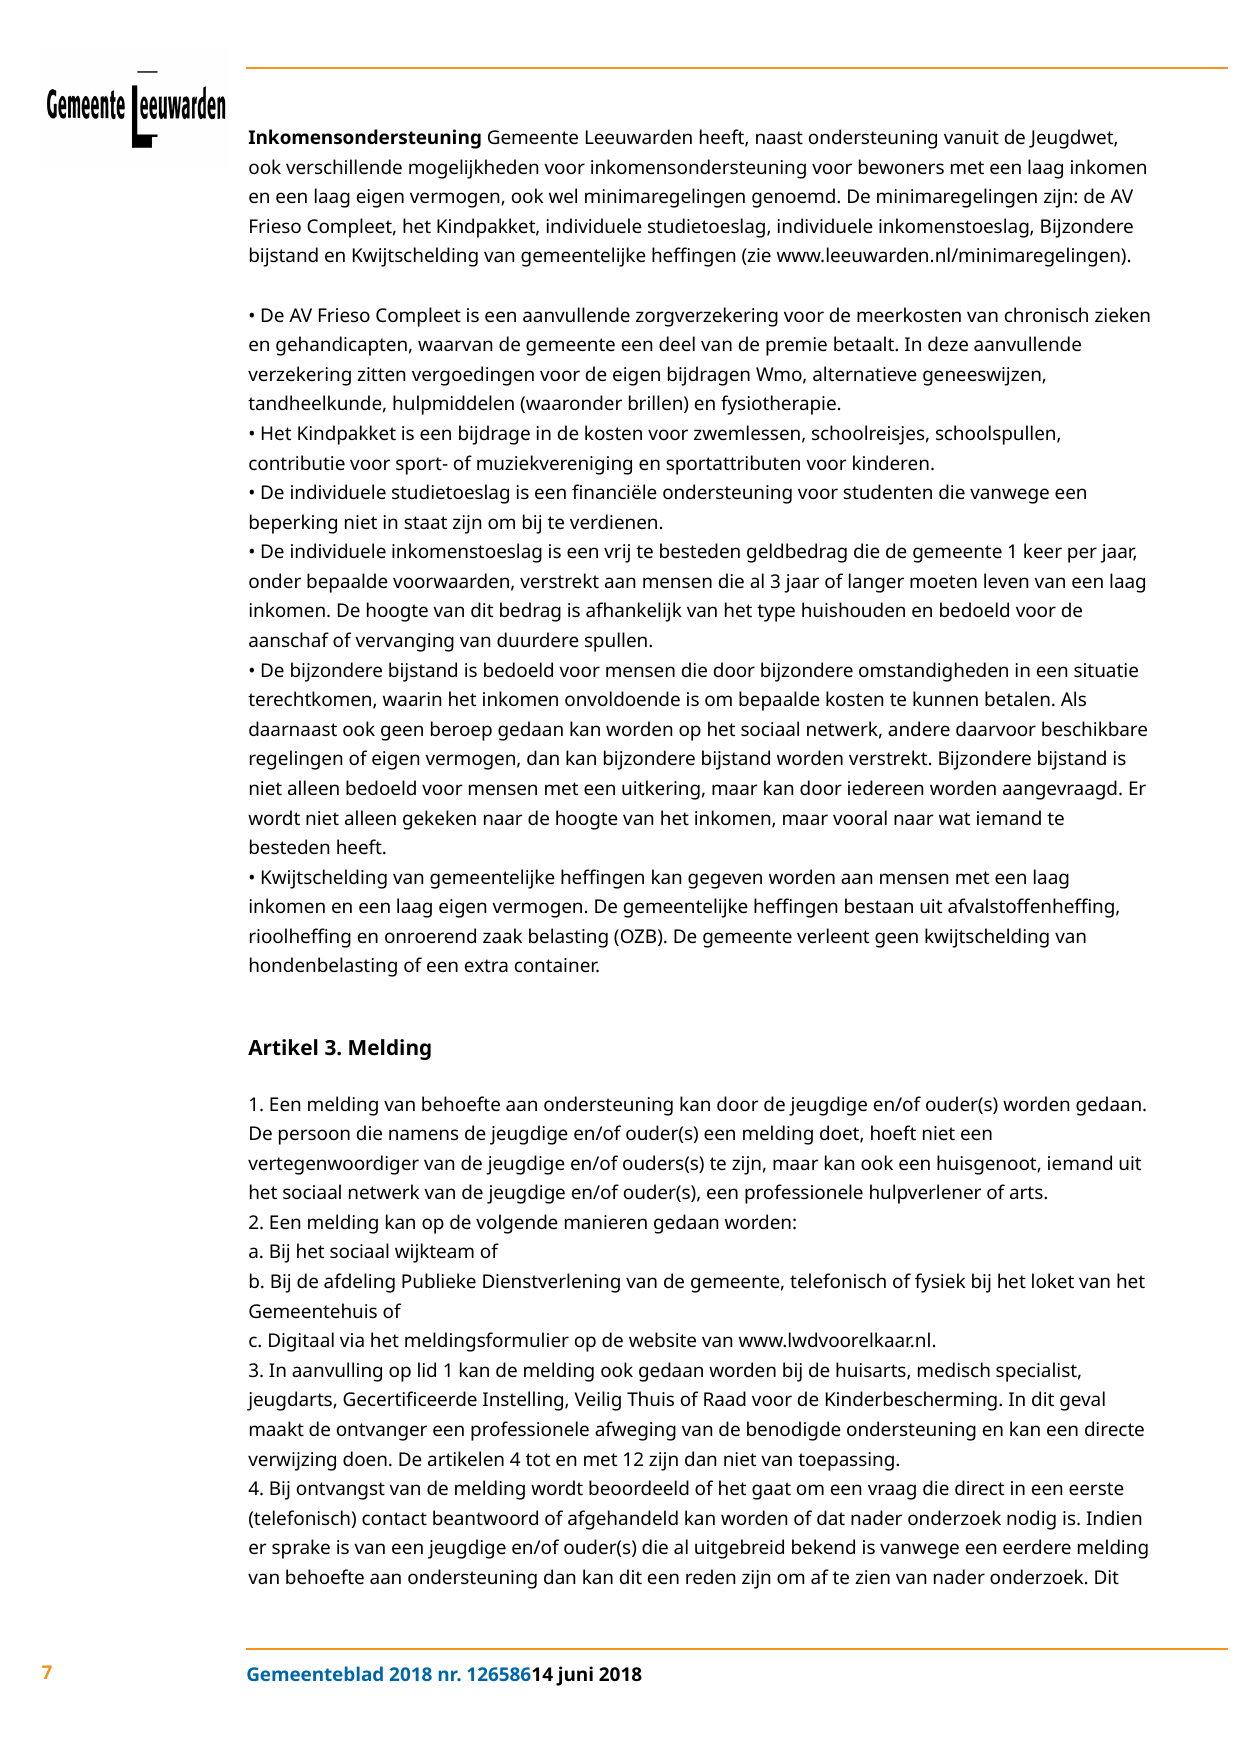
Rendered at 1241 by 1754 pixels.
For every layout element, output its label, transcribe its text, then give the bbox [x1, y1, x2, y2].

text b. Bij de afdeling Publieke Dienstverlening van de gemeente, telefonisch of fysiek bij het loket van het Gemeentehuis of [248, 1268, 1152, 1323]
text • De bijzondere bijstand is bedoeld voor mensen die door bijzondere omstandigheden in een situatie terechtkomen, waarin het inkomen onvoldoende is om bepaalde kosten te kunnen betalen. Als daarnaast ook geen beroep gedaan kan worden op het sociaal netwerk, andere daarvoor beschikbare regelingen of eigen vermogen, dan kan bijzondere bijstand worden verstrekt. Bijzondere bijstand is niet alleen bedoeld voor mensen met een uitkering, maar kan door iedereen worden aangevraagd. Er wordt niet alleen gekeken naar de hoogte van het inkomen, maar vooral naar wat iemand te besteden heeft. [248, 657, 1152, 860]
text • Het Kindpakket is een bijdrage in de kosten voor zwemlessen, schoolreisjes, schoolspullen, contributie voor sport- of muziekvereniging en sportattributen voor kinderen. [248, 420, 1152, 476]
text Inkomensondersteuning Gemeente Leeuwarden heeft, naast ondersteuning vanuit de Jeugdwet, ook verschillende mogelijkheden voor inkomensondersteuning voor bewoners met een laag inkomen en een laag eigen vermogen, ook wel minimaregelingen genoemd. De minimaregelingen zijn: de AV Frieso Compleet, het Kindpakket, individuele studietoeslag, individuele inkomenstoeslag, Bijzondere bijstand en Kwijtschelding van gemeentelijke heffingen (zie www.leeuwarden.nl/minimaregelingen). [248, 124, 1152, 268]
picture [41, 47, 231, 172]
text • De individuele inkomenstoeslag is een vrij te besteden geldbedrag die de gemeente 1 keer per jaar, onder bepaalde voorwaarden, verstrekt aan mensen die al 3 jaar of langer moeten leven van een laag inkomen. De hoogte van dit bedrag is afhankelijk van het type huishouden en bedoeld voor de aanschaf of vervanging van duurdere spullen. [248, 538, 1152, 653]
text 1. Een melding van behoefte aan ondersteuning kan door de jeugdige en/of ouder(s) worden gedaan. De persoon die namens de jeugdige en/of ouder(s) een melding doet, hoeft niet een vertegenwoordiger van de jeugdige en/of ouders(s) te zijn, maar kan ook een huisgenoot, iemand uit het sociaal netwerk van de jeugdige en/of ouder(s), een professionele hulpverlener of arts. [248, 1091, 1152, 1205]
text 2. Een melding kan op de volgende manieren gedaan worden: [248, 1209, 1152, 1235]
text c. Digitaal via het meldingsformulier op de website van www.lwdvoorelkaar.nl. [248, 1327, 1152, 1353]
text 4. Bij ontvangst van de melding wordt beoordeeld of het gaat om een vraag die direct in een eerste (telefonisch) contact beantwoord of afgehandeld kan worden of dat nader onderzoek nodig is. Indien er sprake is van een jeugdige en/of ouder(s) die al uitgebreid bekend is vanwege een eerdere melding van behoefte aan ondersteuning dan kan dit een reden zijn om af te zien van nader onderzoek. Dit [248, 1475, 1152, 1590]
text Artikel 3. Melding [248, 1033, 1152, 1061]
text • Kwijtschelding van gemeentelijke heffingen kan gegeven worden aan mensen met een laag inkomen en een laag eigen vermogen. De gemeentelijke heffingen bestaan uit afvalstoffenheffing, rioolheffing en onroerend zaak belasting (OZB). De gemeente verleent geen kwijtschelding van hondenbelasting of een extra container. [248, 864, 1152, 978]
text • De AV Frieso Compleet is een aanvullende zorgverzekering voor de meerkosten van chronisch zieken en gehandicapten, waarvan de gemeente een deel van de premie betaalt. In deze aanvullende verzekering zitten vergoedingen voor de eigen bijdragen Wmo, alternatieve geneeswijzen, tandheelkunde, hulpmiddelen (waaronder brillen) en fysiotherapie. [248, 302, 1152, 416]
text a. Bij het sociaal wijkteam of [248, 1239, 1152, 1264]
text 3. In aanvulling op lid 1 kan de melding ook gedaan worden bij de huisarts, medisch specialist, jeugdarts, Gecertificeerde Instelling, Veilig Thuis of Raad voor de Kinderbescherming. In dit geval maakt de ontvanger een professionele afweging van de benodigde ondersteuning en kan een directe verwijzing doen. De artikelen 4 tot en met 12 zijn dan niet van toepassing. [248, 1357, 1152, 1471]
text • De individuele studietoeslag is een financiële ondersteuning voor studenten die vanwege een beperking niet in staat zijn om bij te verdienen. [248, 479, 1152, 535]
